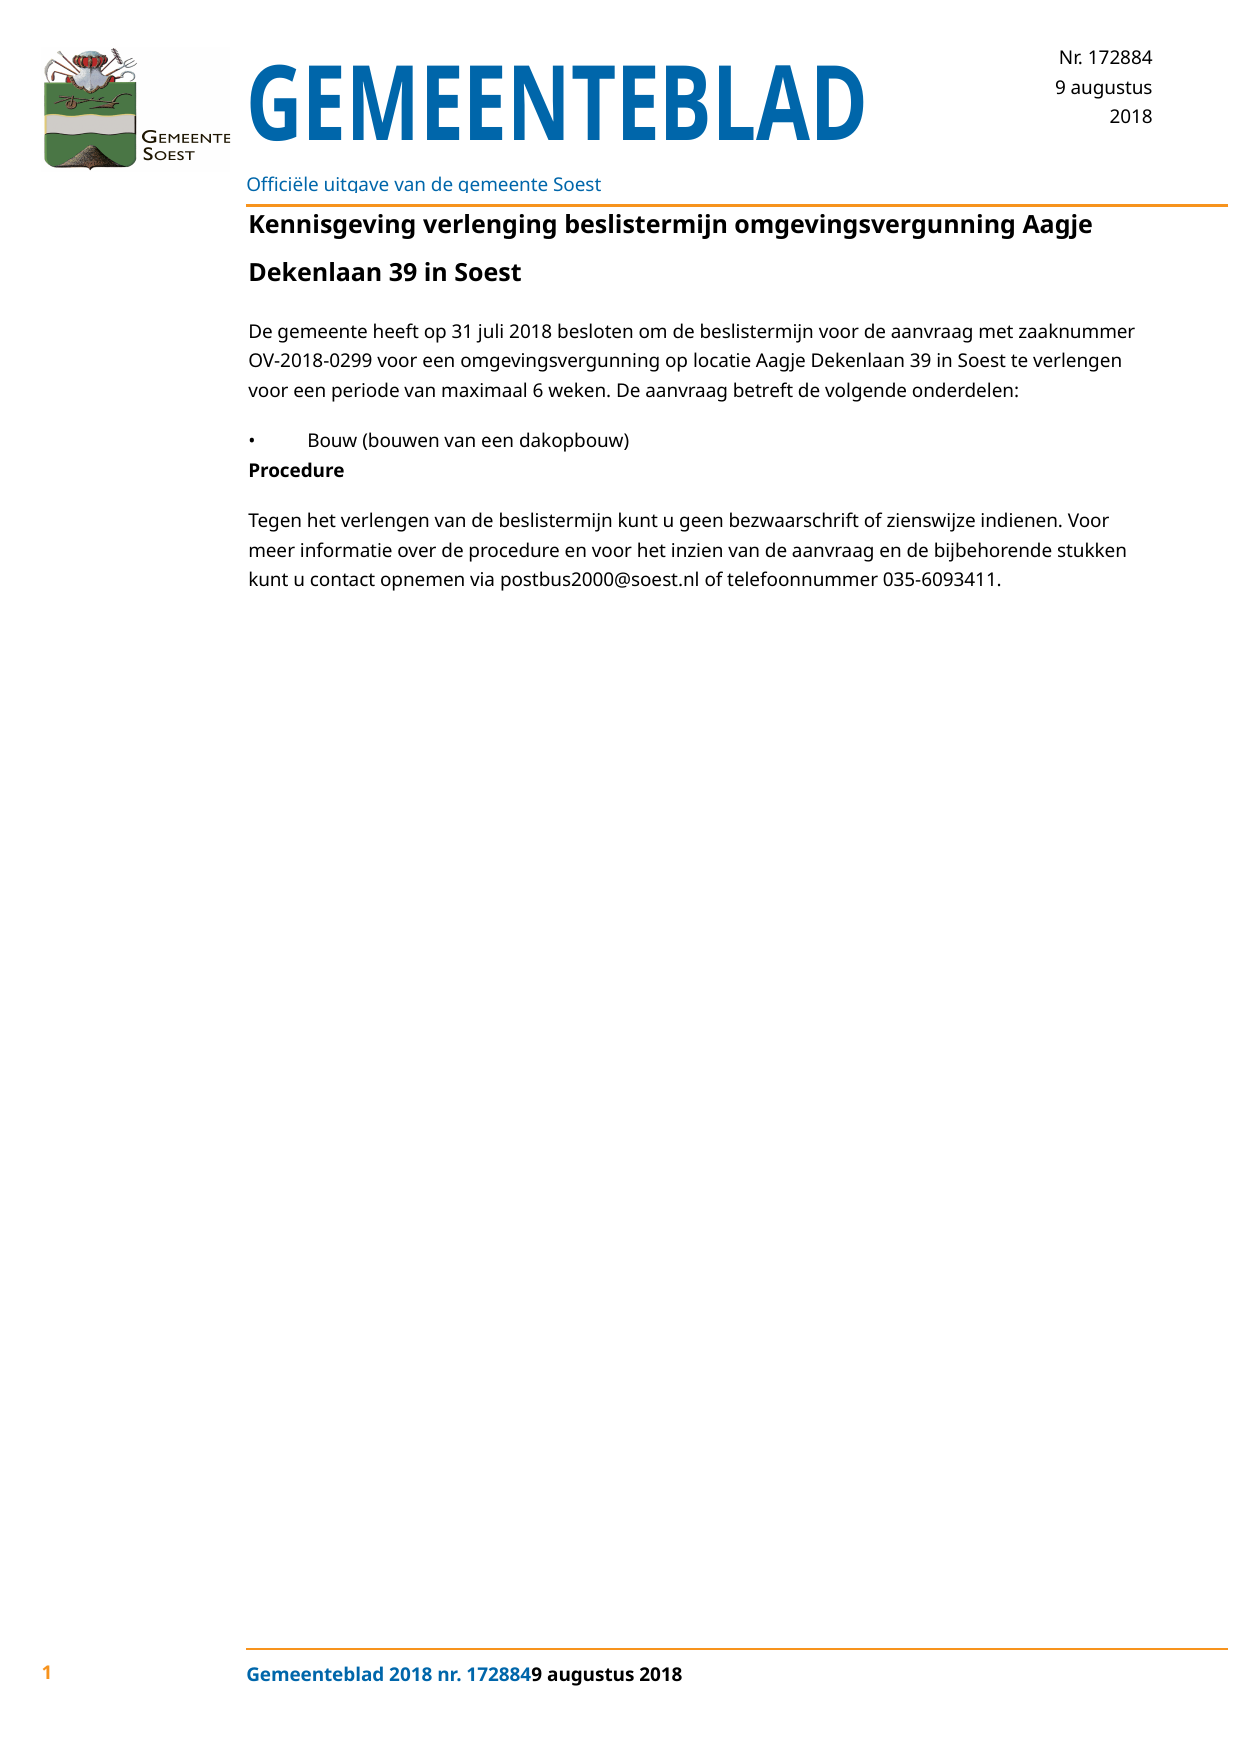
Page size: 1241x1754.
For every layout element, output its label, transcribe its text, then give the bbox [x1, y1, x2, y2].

text De gemeente heeft op 31 juli 2018 besloten om de beslistermijn voor de aanvraag met zaaknummer OV-2018-0299 voor een omgevingsvergunning op locatie Aagje Dekenlaan 39 in Soest te verlengen voor een periode van maximaal 6 weken. De aanvraag betreft de volgende onderdelen: [248, 318, 1152, 403]
text Procedure [248, 457, 1152, 483]
text Kennisgeving verlenging beslistermijn omgevingsvergunning Aagje Dekenlaan 39 in Soest [248, 207, 1152, 288]
text Tegen het verlengen van de beslistermijn kunt u geen bezwaarschrift of zienswijze indienen. Voor meer informatie over de procedure en voor het inzien van de aanvraag en de bijbehorende stukken kunt u contact opnemen via postbus2000@soest.nl of telefoonnummer 035-6093411. [248, 507, 1152, 592]
list Bouw (bouwen van een dakopbouw) [248, 427, 1152, 453]
picture [41, 47, 231, 172]
